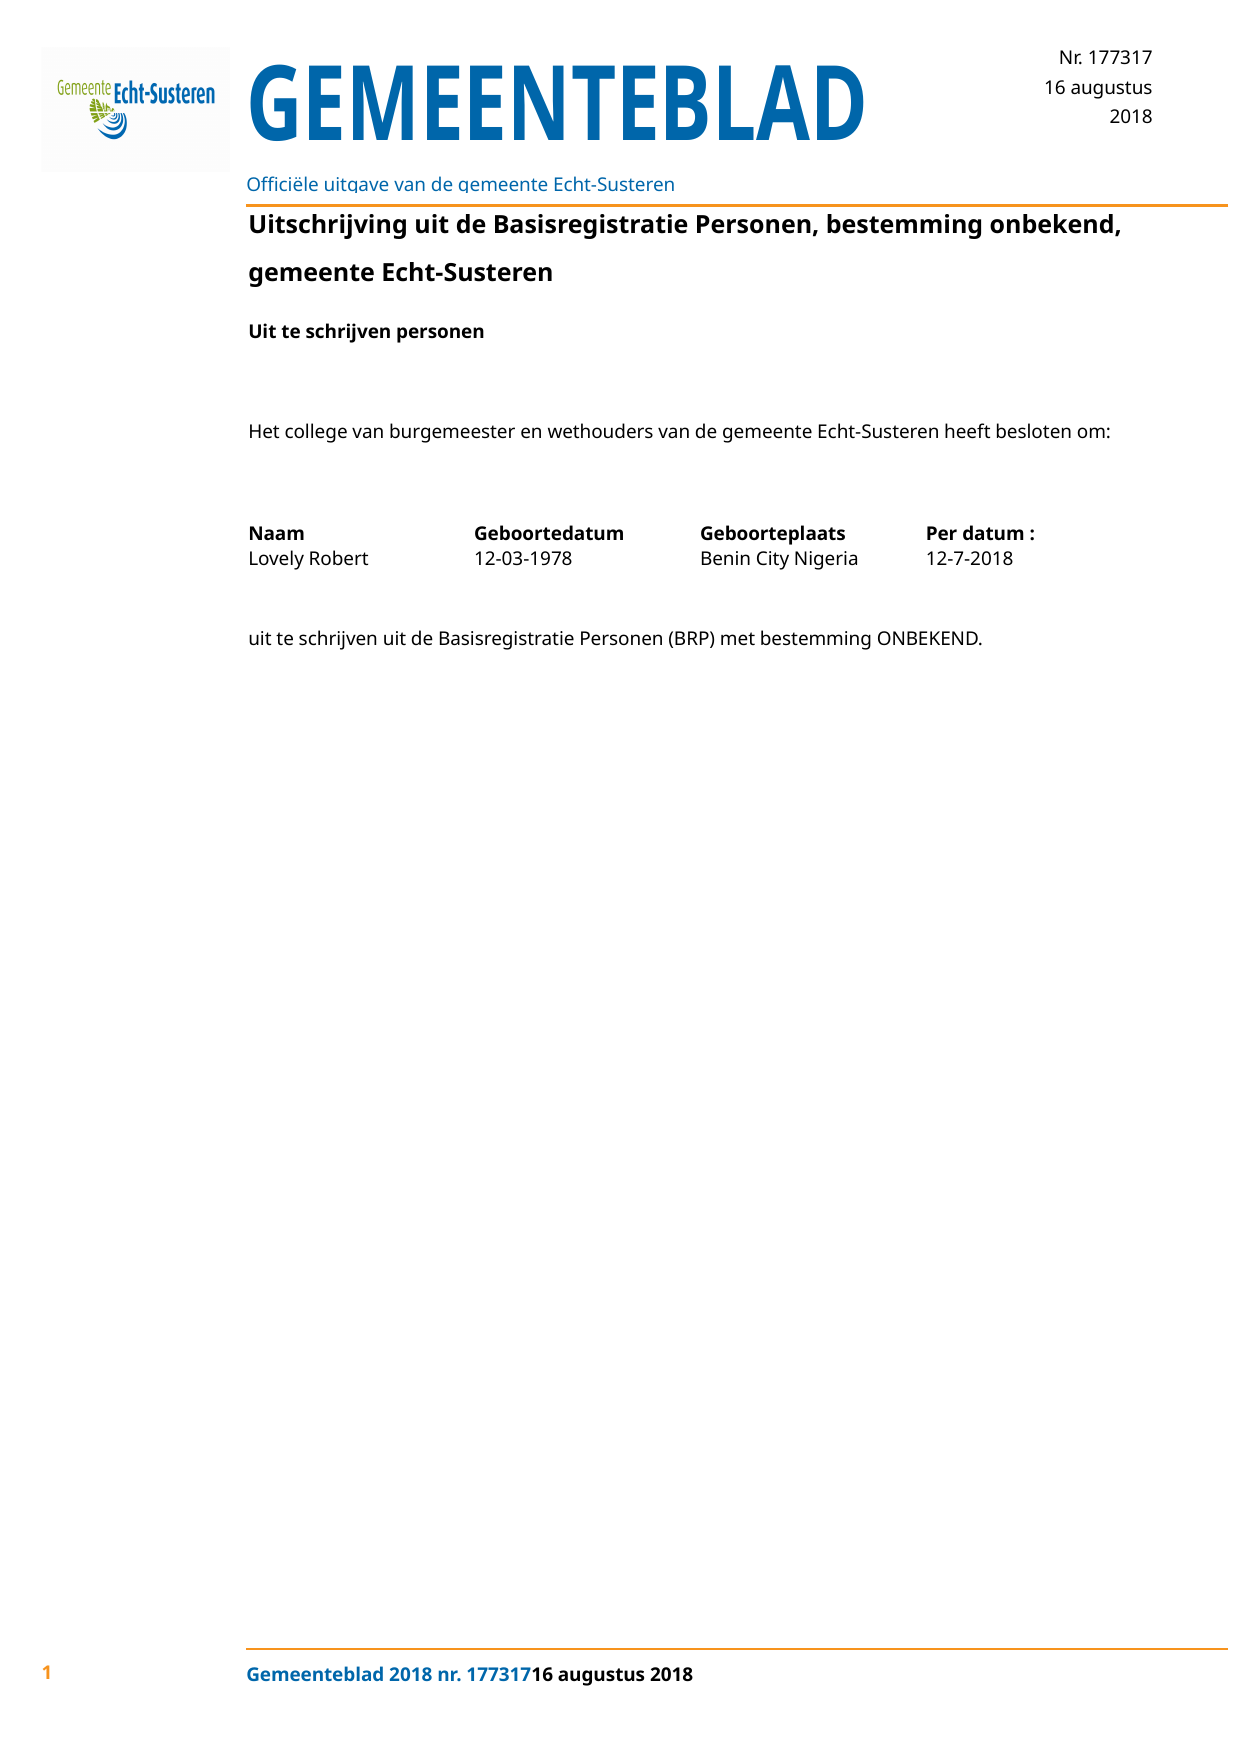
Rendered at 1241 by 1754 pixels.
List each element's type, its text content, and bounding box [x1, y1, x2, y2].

table_cell Lovely Robert [248, 545, 474, 571]
table_header Geboortedatum [474, 520, 700, 545]
table_cell 12-7-2018 [926, 545, 1152, 571]
text Het college van burgemeester en wethouders van de gemeente Echt-Susteren heeft besloten om: [248, 419, 1152, 444]
table_header Geboorteplaats [700, 520, 926, 545]
table_header Naam [248, 520, 474, 545]
text uit te schrijven uit de Basisregistratie Personen (BRP) met bestemming ONBEKEND. [248, 625, 1152, 651]
text Uit te schrijven personen [248, 318, 1152, 344]
table_cell 12-03-1978 [474, 545, 700, 571]
picture [41, 47, 231, 172]
text Uitschrijving uit de Basisregistratie Personen, bestemming onbekend, gemeente Echt-Susteren [248, 207, 1152, 288]
table_header Per datum : [926, 520, 1152, 545]
table_cell Benin City Nigeria [700, 545, 926, 571]
